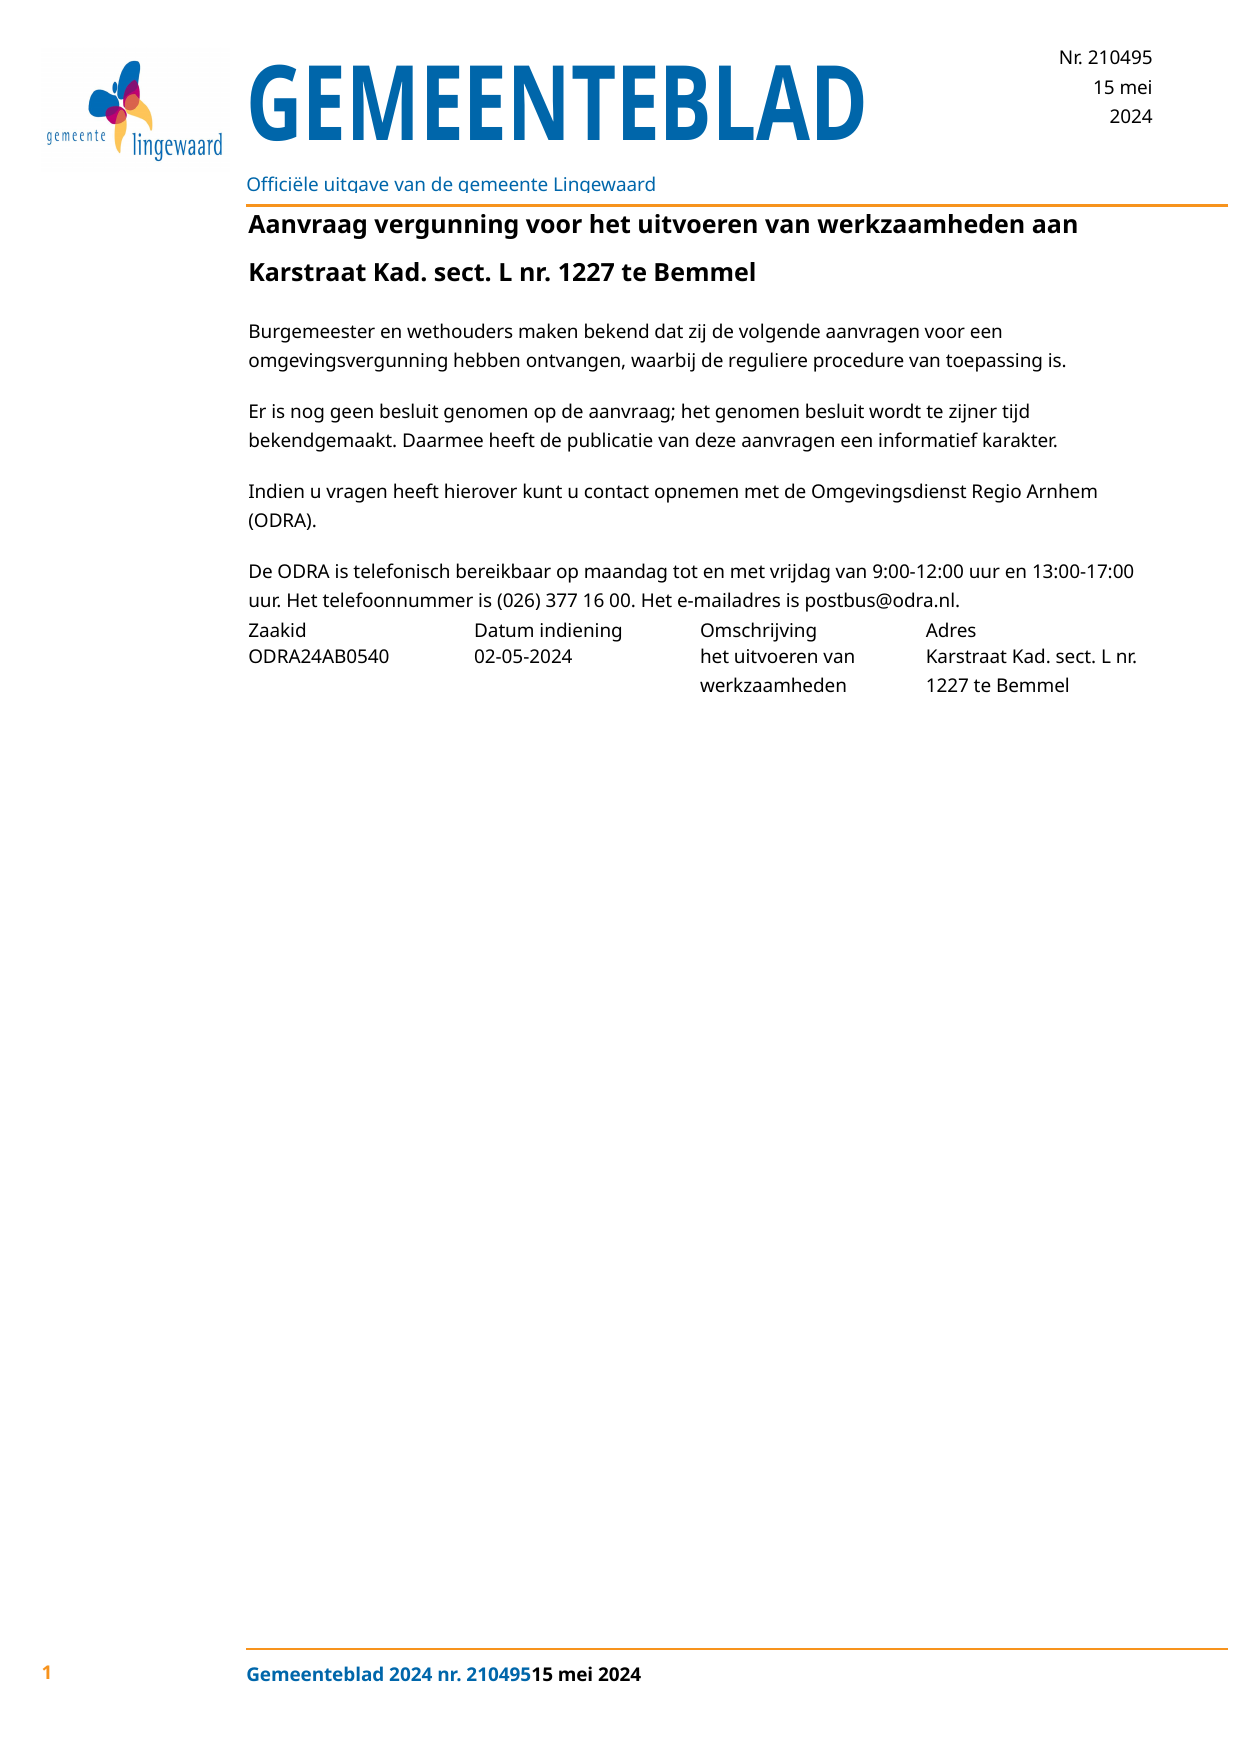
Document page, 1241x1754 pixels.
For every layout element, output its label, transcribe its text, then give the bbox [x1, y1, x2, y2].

table_header Omschrijving [700, 617, 926, 643]
picture [41, 47, 231, 172]
text Aanvraag vergunning voor het uitvoeren van werkzaamheden aan Karstraat Kad. sect. L nr. 1227 te Bemmel [248, 207, 1152, 288]
text De ODRA is telefonisch bereikbaar op maandag tot en met vrijdag van 9:00-12:00 uur en 13:00-17:00 uur. Het telefoonnummer is (026) 377 16 00. Het e-mailadres is postbus@odra.nl. [248, 558, 1152, 613]
text Indien u vragen heeft hierover kunt u contact opnemen met de Omgevingsdienst Regio Arnhem (ODRA). [248, 478, 1152, 533]
table_header Zaakid [248, 617, 474, 643]
table_header Adres [926, 617, 1152, 643]
text Er is nog geen besluit genomen op de aanvraag; het genomen besluit wordt te zijner tijd bekendgemaakt. Daarmee heeft de publicatie van deze aanvragen een informatief karakter. [248, 398, 1152, 453]
table_cell het uitvoeren van werkzaamheden [700, 643, 926, 698]
table_cell ODRA24AB0540 [248, 643, 474, 698]
table_cell Karstraat Kad. sect. L nr. 1227 te Bemmel [926, 643, 1152, 698]
text Burgemeester en wethouders maken bekend dat zij de volgende aanvragen voor een omgevingsvergunning hebben ontvangen, waarbij de reguliere procedure van toepassing is. [248, 318, 1152, 373]
table_header Datum indiening [474, 617, 700, 643]
table_cell 02-05-2024 [474, 643, 700, 698]
